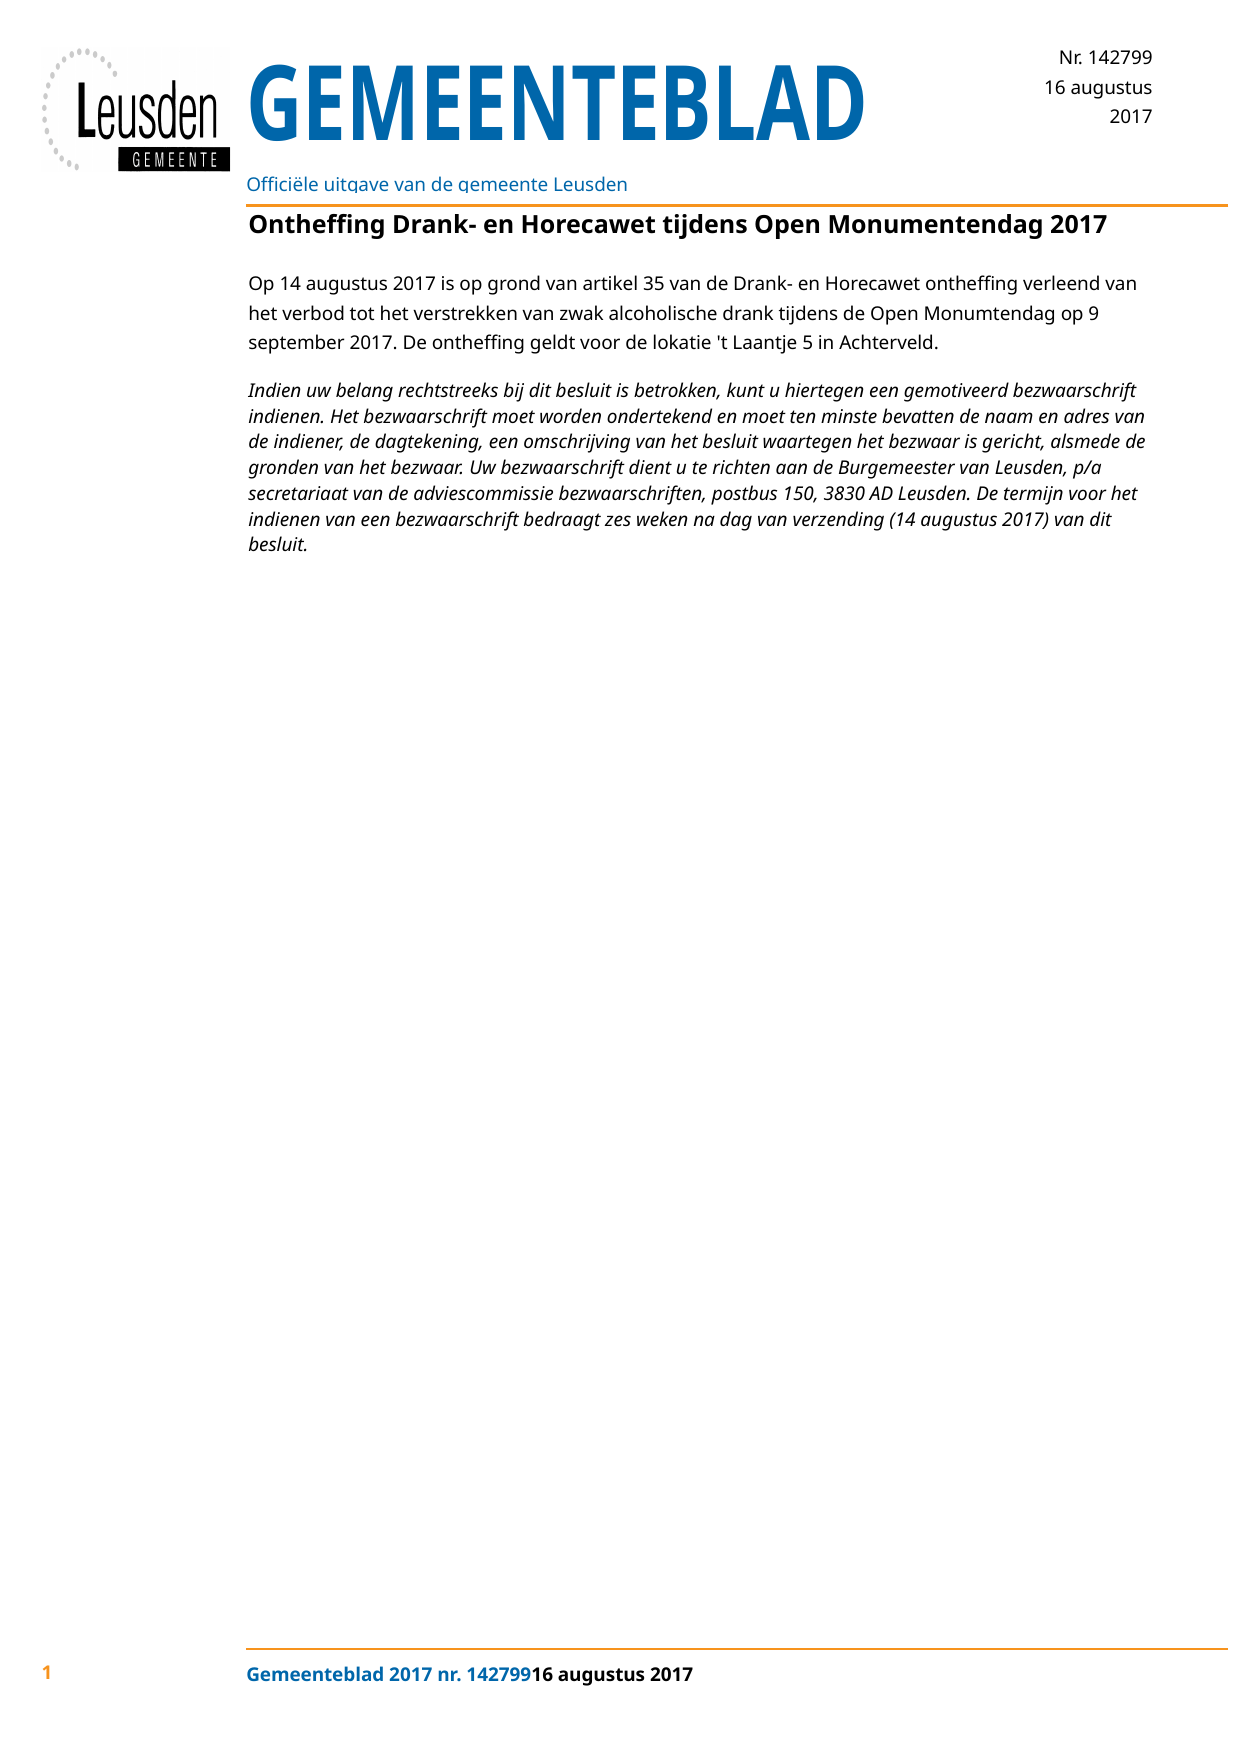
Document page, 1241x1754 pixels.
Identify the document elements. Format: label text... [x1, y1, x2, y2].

picture [41, 47, 231, 172]
text Indien uw belang rechtstreeks bij dit besluit is betrokken, kunt u hiertegen een gemotiveerd bezwaarschrift indienen. Het bezwaarschrift moet worden ondertekend en moet ten minste bevatten de naam en adres van de indiener, de dagtekening, een omschrijving van het besluit waartegen het bezwaar is gericht, alsmede de gronden van het bezwaar. Uw bezwaarschrift dient u te richten aan de Burgemeester van Leusden, p/a secretariaat van de adviescommissie bezwaarschriften, postbus 150, 3830 AD Leusden. De termijn voor het indienen van een bezwaarschrift bedraagt zes weken na dag van verzending (14 augustus 2017) van dit besluit. [248, 377, 1152, 557]
text Ontheffing Drank- en Horecawet tijdens Open Monumentendag 2017 [248, 207, 1152, 241]
text Op 14 augustus 2017 is op grond van artikel 35 van de Drank- en Horecawet ontheffing verleend van het verbod tot het verstrekken van zwak alcoholische drank tijdens de Open Monumtendag op 9 september 2017. De ontheffing geldt voor de lokatie 't Laantje 5 in Achterveld. [248, 270, 1152, 355]
